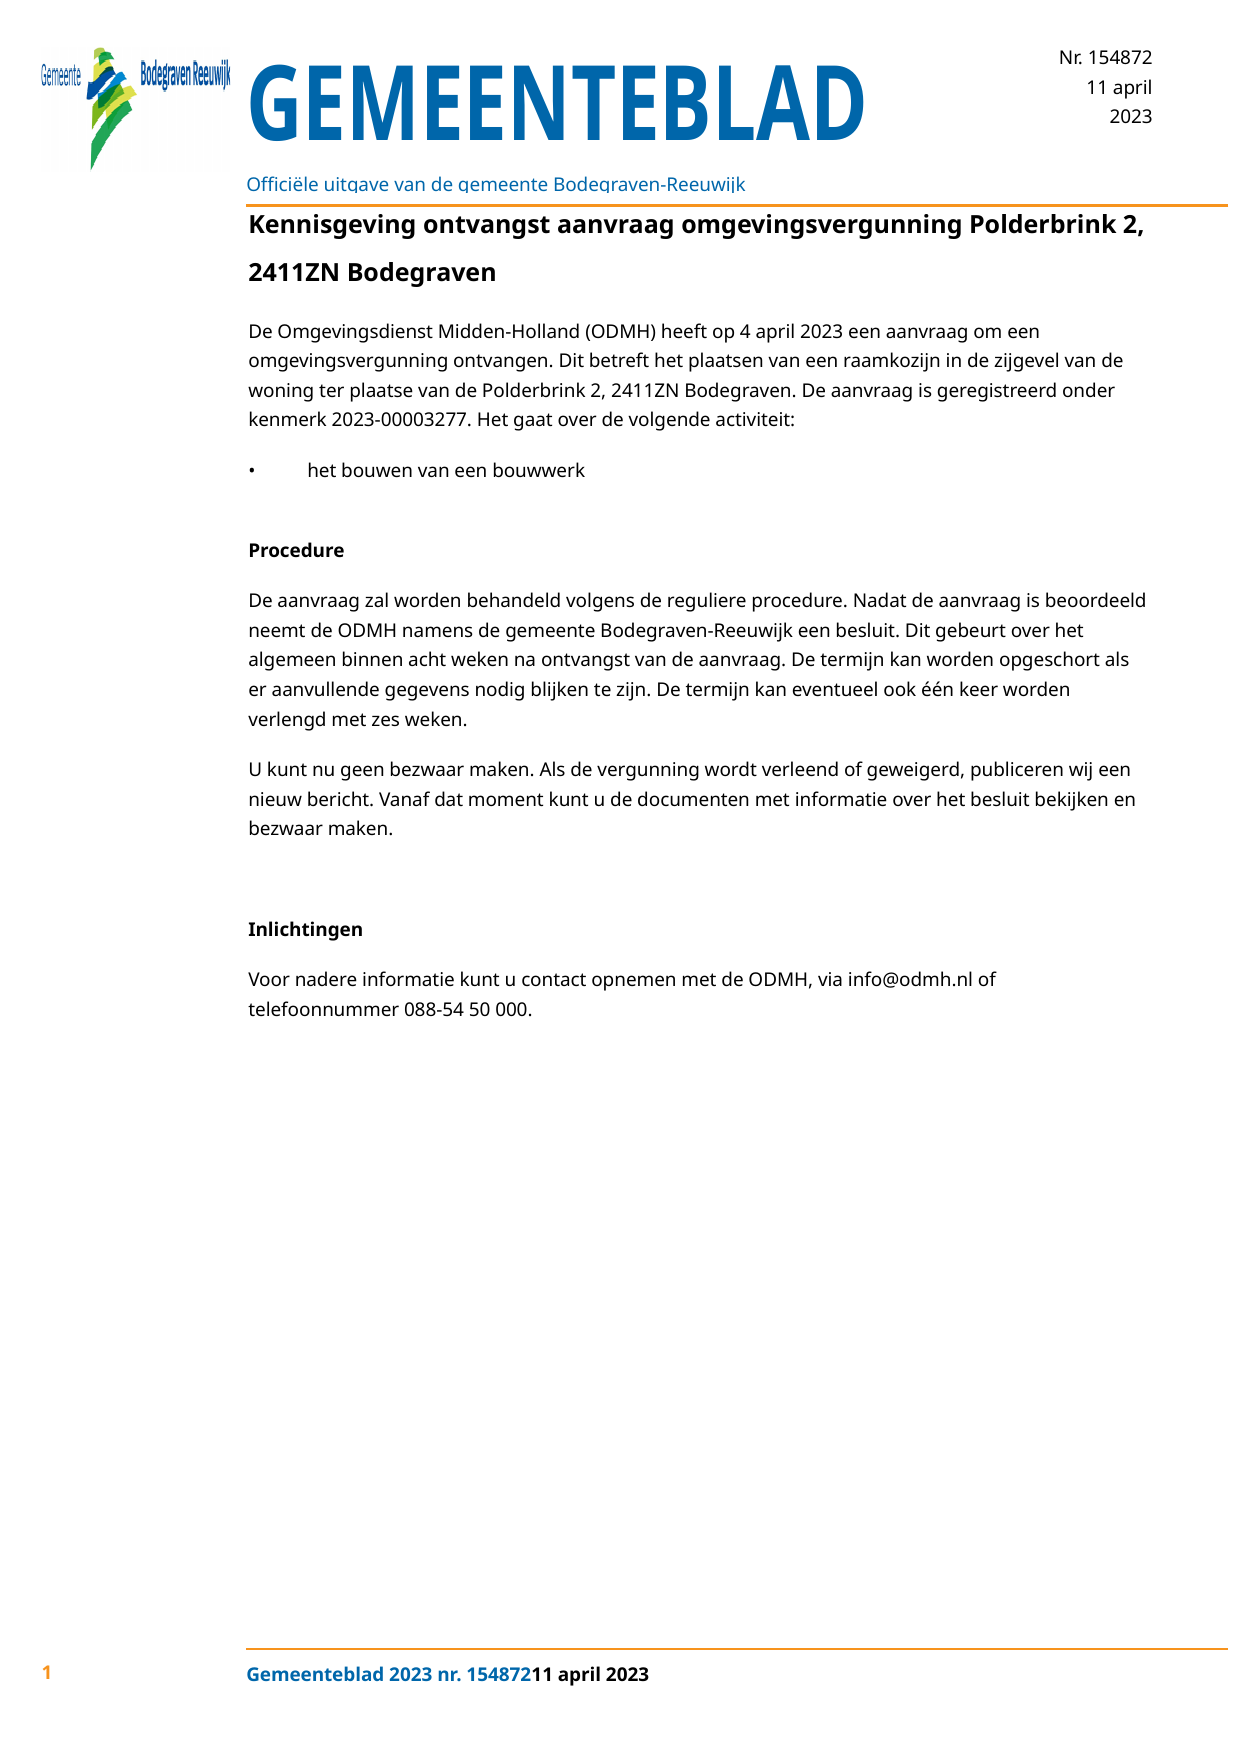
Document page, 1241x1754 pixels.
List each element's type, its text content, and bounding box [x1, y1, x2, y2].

text De aanvraag zal worden behandeld volgens de reguliere procedure. Nadat de aanvraag is beoordeeld neemt de ODMH namens de gemeente Bodegraven-Reeuwijk een besluit. Dit gebeurt over het algemeen binnen acht weken na ontvangst van de aanvraag. De termijn kan worden opgeschort als er aanvullende gegevens nodig blijken te zijn. De termijn kan eventueel ook één keer worden verlengd met zes weken. [248, 587, 1152, 732]
text Voor nadere informatie kunt u contact opnemen met de ODMH, via info@odmh.nl of telefoonnummer 088-54 50 000. [248, 967, 1152, 1022]
list het bouwen van een bouwwerk [248, 457, 1152, 483]
picture [41, 47, 231, 172]
text Inlichtingen [248, 916, 1152, 942]
text Kennisgeving ontvangst aanvraag omgevingsvergunning Polderbrink 2, 2411ZN Bodegraven [248, 207, 1152, 288]
text U kunt nu geen bezwaar maken. Als de vergunning wordt verleend of geweigerd, publiceren wij een nieuw bericht. Vanaf dat moment kunt u de documenten met informatie over het besluit bekijken en bezwaar maken. [248, 756, 1152, 841]
text Procedure [248, 537, 1152, 563]
text De Omgevingsdienst Midden-Holland (ODMH) heeft op 4 april 2023 een aanvraag om een omgevingsvergunning ontvangen. Dit betreft het plaatsen van een raamkozijn in de zijgevel van de woning ter plaatse van de Polderbrink 2, 2411ZN Bodegraven. De aanvraag is geregistreerd onder kenmerk 2023-00003277. Het gaat over de volgende activiteit: [248, 318, 1152, 432]
